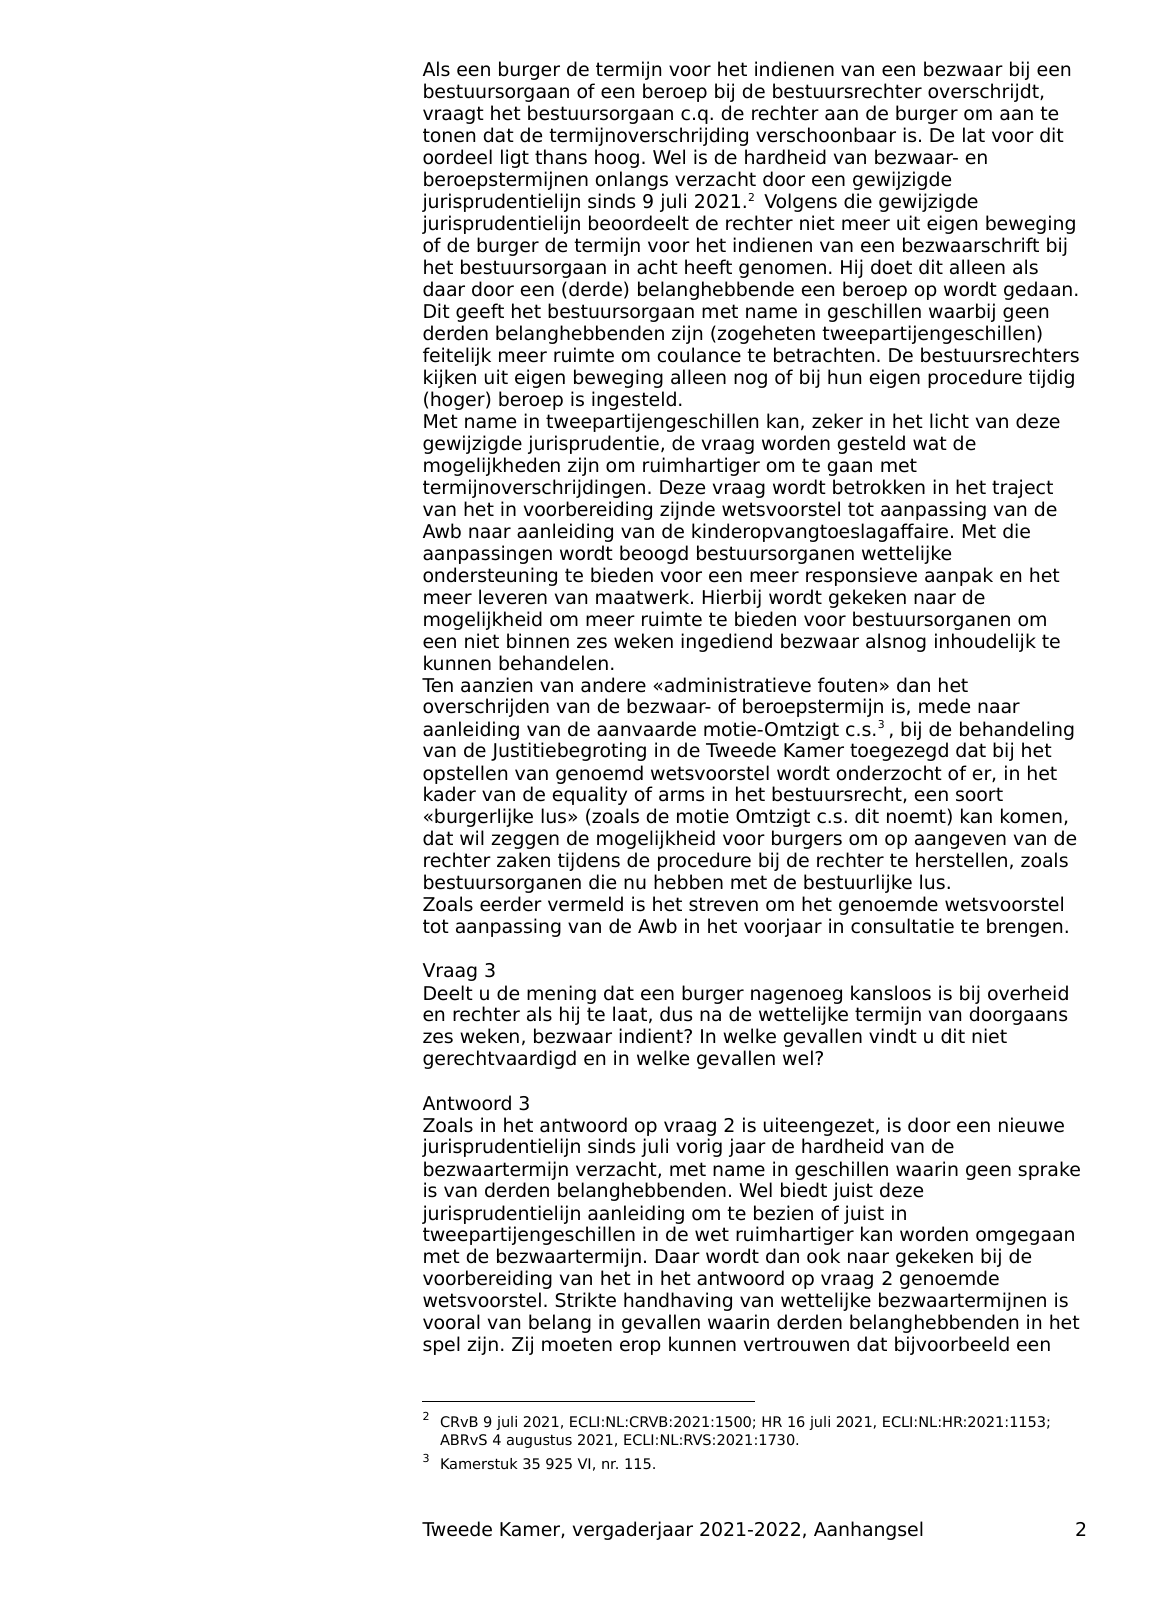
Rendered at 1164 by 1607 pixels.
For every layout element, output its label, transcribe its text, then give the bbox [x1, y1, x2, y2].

text Kamerstuk 35 925 VI, nr. 115. [422, 1452, 1087, 1474]
text Antwoord 3 [422, 1092, 1087, 1114]
text Zoals in het antwoord op vraag 2 is uiteengezet, is door een nieuwe jurisprudentielijn sinds juli vorig jaar de hardheid van de bezwaartermijn verzacht, met name in geschillen waarin geen sprake is van derden belanghebbenden. Wel biedt juist deze jurisprudentielijn aanleiding om te bezien of juist in tweepartijengeschillen in de wet ruimhartiger kan worden omgegaan met de bezwaartermijn. Daar wordt dan ook naar gekeken bij de voorbereiding van het in het antwoord op vraag 2 genoemde wetsvoorstel. Strikte handhaving van wettelijke bezwaartermijnen is vooral van belang in gevallen waarin derden belanghebbenden in het spel zijn. Zij moeten erop kunnen vertrouwen dat bijvoorbeeld een [422, 1114, 1087, 1356]
text Deelt u de mening dat een burger nagenoeg kansloos is bij overheid en rechter als hij te laat, dus na de wettelijke termijn van doorgaans zes weken, bezwaar indient? In welke gevallen vindt u dit niet gerechtvaardigd en in welke gevallen wel? [422, 982, 1087, 1070]
text Zoals eerder vermeld is het streven om het genoemde wetsvoorstel tot aanpassing van de Awb in het voorjaar in consultatie te brengen. [422, 894, 1087, 938]
text Ten aanzien van andere «administratieve fouten» dan het overschrijden van de bezwaar- of beroepstermijn is, mede naar aanleiding van de aanvaarde motie-Omtzigt c.s., bij de behandeling van de Justitiebegroting in de Tweede Kamer toegezegd dat bij het opstellen van genoemd wetsvoorstel wordt onderzocht of er, in het kader van de equality of arms in het bestuursrecht, een soort «burgerlijke lus» (zoals de motie Omtzigt c.s. dit noemt) kan komen, dat wil zeggen de mogelijkheid voor burgers om op aangeven van de rechter zaken tijdens de procedure bij de rechter te herstellen, zoals bestuursorganen die nu hebben met de bestuurlijke lus. [422, 674, 1087, 894]
text Als een burger de termijn voor het indienen van een bezwaar bij een bestuursorgaan of een beroep bij de bestuursrechter overschrijdt, vraagt het bestuursorgaan c.q. de rechter aan de burger om aan te tonen dat de termijnoverschrijding verschoonbaar is. De lat voor dit oordeel ligt thans hoog. Wel is de hardheid van bezwaar- en beroepstermijnen onlangs verzacht door een gewijzigde jurisprudentielijn sinds 9 juli 2021. Volgens die gewijzigde jurisprudentielijn beoordeelt de rechter niet meer uit eigen beweging of de burger de termijn voor het indienen van een bezwaarschrift bij het bestuursorgaan in acht heeft genomen. Hij doet dit alleen als daar door een (derde) belanghebbende een beroep op wordt gedaan. Dit geeft het bestuursorgaan met name in geschillen waarbij geen derden belanghebbenden zijn (zogeheten tweepartijengeschillen) feitelijk meer ruimte om coulance te betrachten. De bestuursrechters kijken uit eigen beweging alleen nog of bij hun eigen procedure tijdig (hoger) beroep is ingesteld. [422, 59, 1087, 411]
text CRvB 9 juli 2021, ECLI:NL:CRVB:2021:1500; HR 16 juli 2021, ECLI:NL:HR:2021:1153; ABRvS 4 augustus 2021, ECLI:NL:RVS:2021:1730. [422, 1410, 1087, 1449]
text Met name in tweepartijengeschillen kan, zeker in het licht van deze gewijzigde jurisprudentie, de vraag worden gesteld wat de mogelijkheden zijn om ruimhartiger om te gaan met termijnoverschrijdingen. Deze vraag wordt betrokken in het traject van het in voorbereiding zijnde wetsvoorstel tot aanpassing van de Awb naar aanleiding van de kinderopvangtoeslagaffaire. Met die aanpassingen wordt beoogd bestuursorganen wettelijke ondersteuning te bieden voor een meer responsieve aanpak en het meer leveren van maatwerk. Hierbij wordt gekeken naar de mogelijkheid om meer ruimte te bieden voor bestuursorganen om een niet binnen zes weken ingediend bezwaar alsnog inhoudelijk te kunnen behandelen. [422, 411, 1087, 674]
text Vraag 3 [422, 960, 1087, 982]
